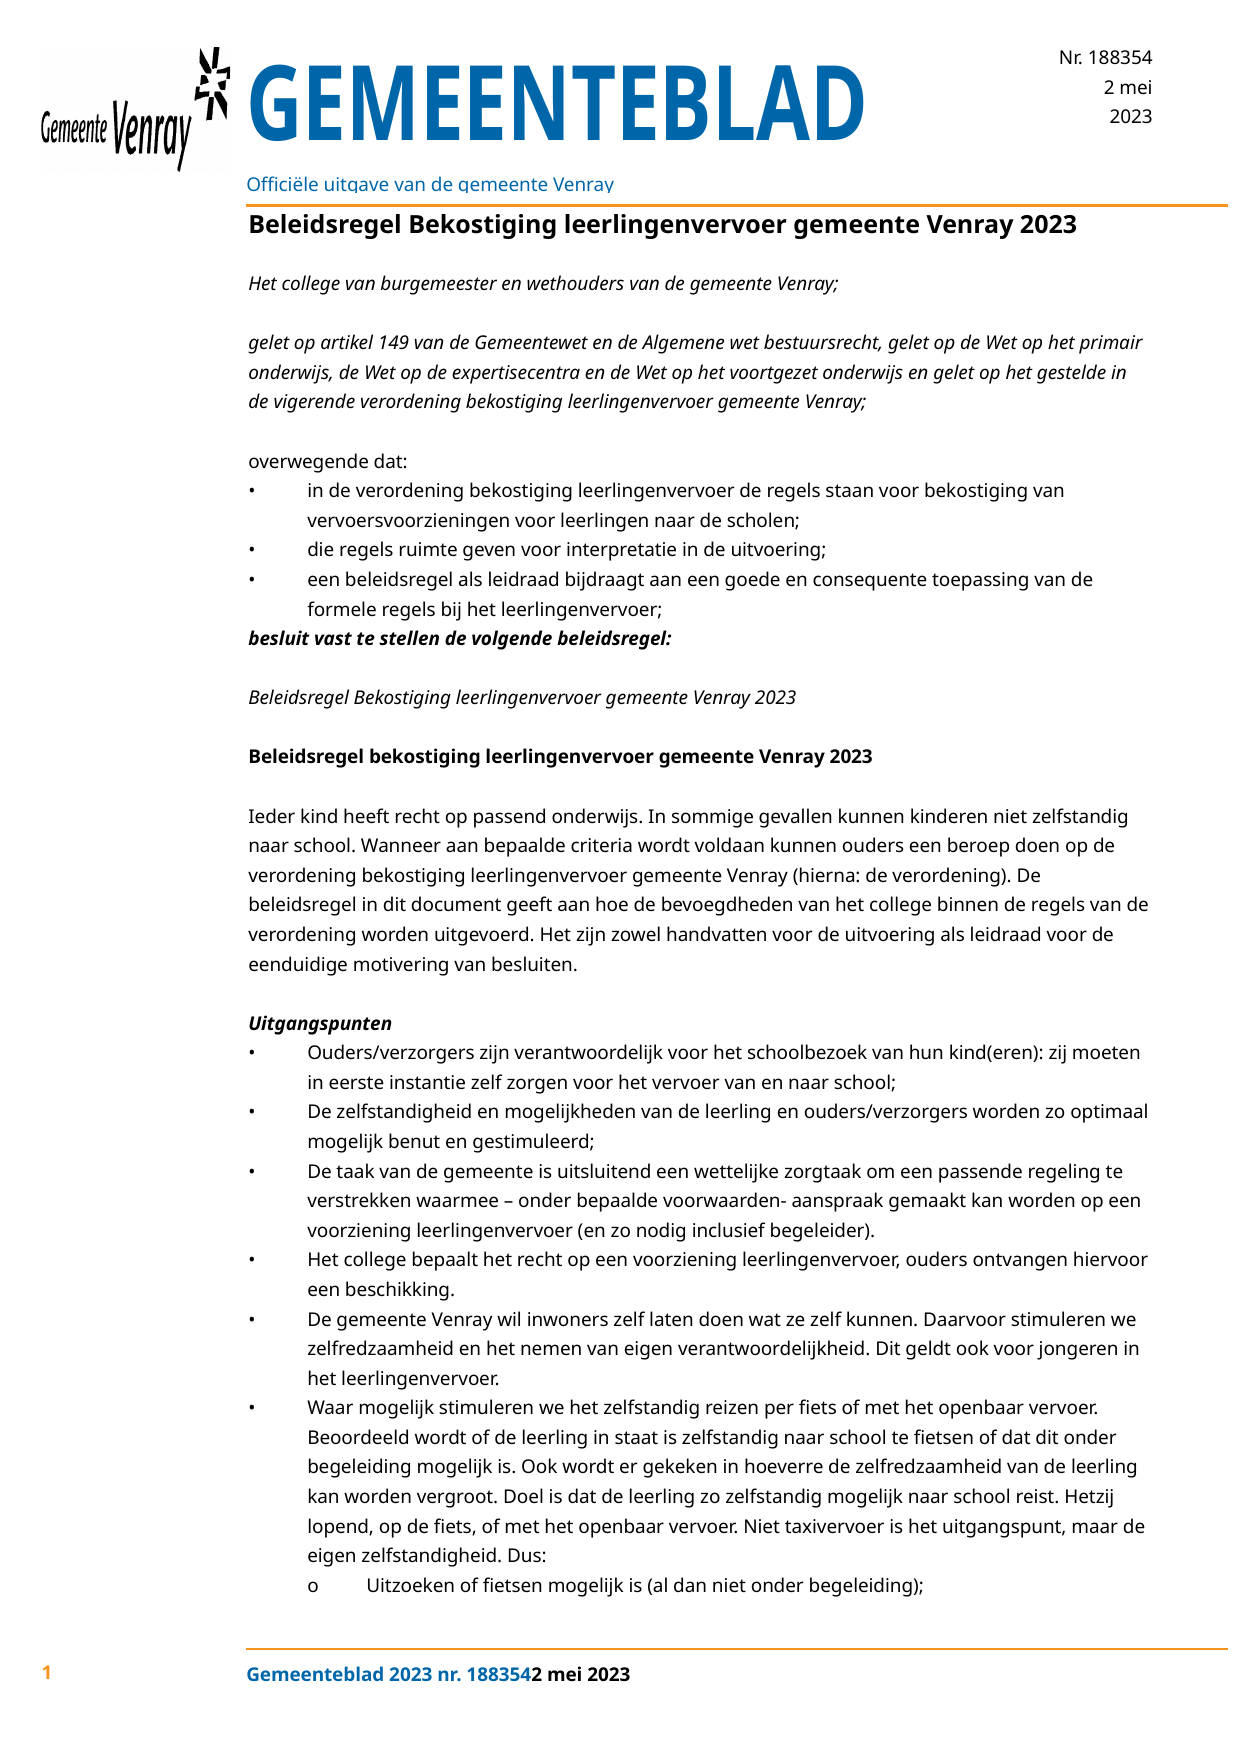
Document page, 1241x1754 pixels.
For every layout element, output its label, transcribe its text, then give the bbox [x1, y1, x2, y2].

picture [41, 47, 231, 172]
list in de verordening bekostiging leerlingenvervoer de regels staan voor bekostiging van vervoersvoorzieningen voor leerlingen naar de scholen; [248, 477, 1152, 533]
list Uitzoeken of fietsen mogelijk is (al dan niet onder begeleiding); [307, 1572, 1152, 1598]
list die regels ruimte geven voor interpretatie in de uitvoering; [248, 537, 1152, 562]
list Ouders/verzorgers zijn verantwoordelijk voor het schoolbezoek van hun kind(eren): zij moeten in eerste instantie zelf zorgen voor het vervoer van en naar school; [248, 1039, 1152, 1095]
text gelet op artikel 149 van de Gemeentewet en de Algemene wet bestuursrecht, gelet op de Wet op het primair onderwijs, de Wet op de expertisecentra en de Wet op het voortgezet onderwijs en gelet op het gestelde in de vigerende verordening bekostiging leerlingenvervoer gemeente Venray; [248, 329, 1152, 414]
text Beleidsregel bekostiging leerlingenvervoer gemeente Venray 2023 [248, 744, 1152, 769]
list De zelfstandigheid en mogelijkheden van de leerling en ouders/verzorgers worden zo optimaal mogelijk benut en gestimuleerd; [248, 1099, 1152, 1154]
text Uitgangspunten [248, 1010, 1152, 1036]
list een beleidsregel als leidraad bijdraagt aan een goede en consequente toepassing van de formele regels bij het leerlingenvervoer; [248, 566, 1152, 621]
text Het college van burgemeester en wethouders van de gemeente Venray; [248, 270, 1152, 296]
text Beleidsregel Bekostiging leerlingenvervoer gemeente Venray 2023 [248, 684, 1152, 710]
list De taak van de gemeente is uitsluitend een wettelijke zorgtaak om een passende regeling te verstrekken waarmee – onder bepaalde voorwaarden- aanspraak gemaakt kan worden op een voorziening leerlingenvervoer (en zo nodig inclusief begeleider). [248, 1158, 1152, 1243]
list Waar mogelijk stimuleren we het zelfstandig reizen per fiets of met het openbaar vervoer. Beoordeeld wordt of de leerling in staat is zelfstandig naar school te fietsen of dat dit onder begeleiding mogelijk is. Ook wordt er gekeken in hoeverre de zelfredzaamheid van de leerling kan worden vergroot. Doel is dat de leerling zo zelfstandig mogelijk naar school reist. Hetzij lopend, op de fiets, of met het openbaar vervoer. Niet taxivervoer is het uitgangspunt, maar de eigen zelfstandigheid. Dus: [248, 1394, 1152, 1568]
text overwegende dat: [248, 448, 1152, 473]
text Beleidsregel Bekostiging leerlingenvervoer gemeente Venray 2023 [248, 207, 1152, 241]
text besluit vast te stellen de volgende beleidsregel: [248, 625, 1152, 651]
list De gemeente Venray wil inwoners zelf laten doen wat ze zelf kunnen. Daarvoor stimuleren we zelfredzaamheid en het nemen van eigen verantwoordelijkheid. Dit geldt ook voor jongeren in het leerlingenvervoer. [248, 1306, 1152, 1391]
text Ieder kind heeft recht op passend onderwijs. In sommige gevallen kunnen kinderen niet zelfstandig naar school. Wanneer aan bepaalde criteria wordt voldaan kunnen ouders een beroep doen op de verordening bekostiging leerlingenvervoer gemeente Venray (hierna: de verordening). De beleidsregel in dit document geeft aan hoe de bevoegdheden van het college binnen de regels van de verordening worden uitgevoerd. Het zijn zowel handvatten voor de uitvoering als leidraad voor de eenduidige motivering van besluiten. [248, 803, 1152, 976]
list Het college bepaalt het recht op een voorziening leerlingenvervoer, ouders ontvangen hiervoor een beschikking. [248, 1247, 1152, 1302]
